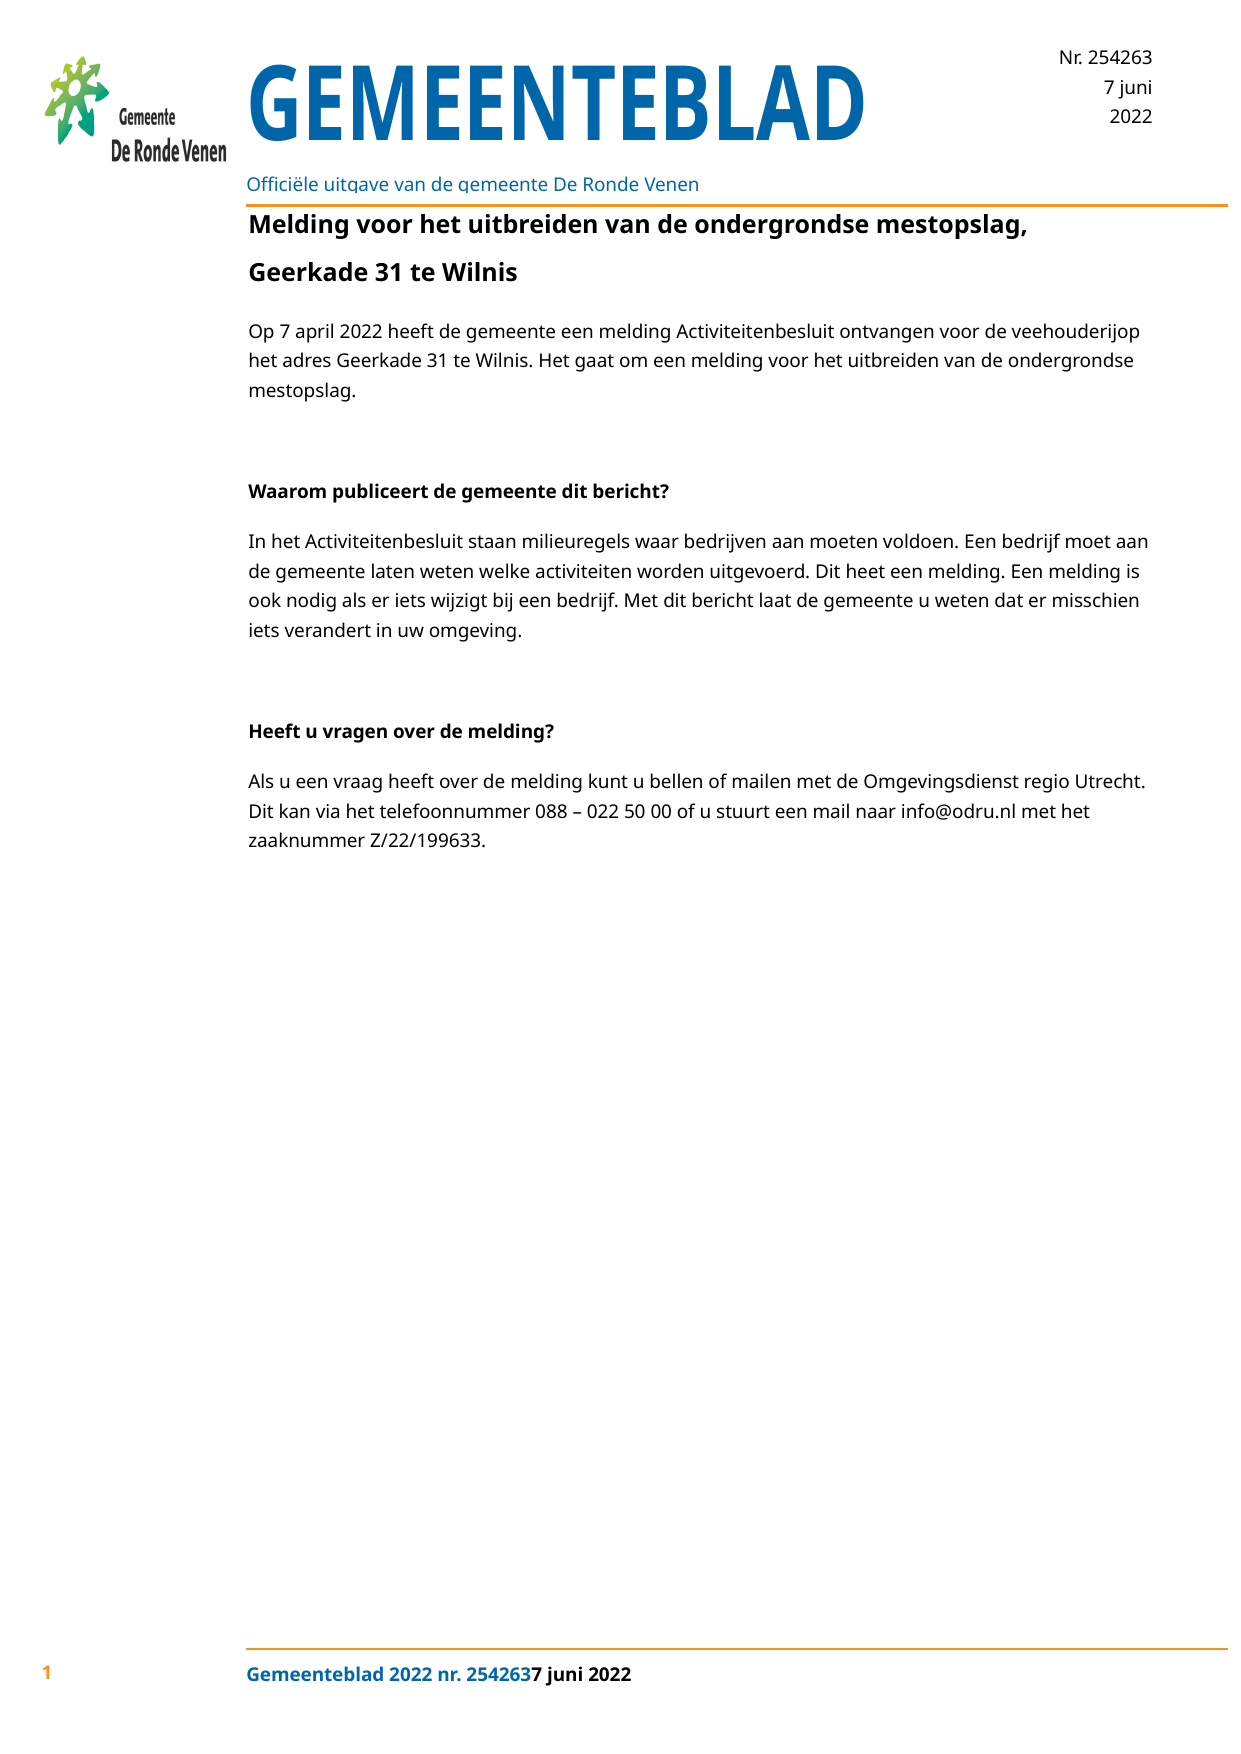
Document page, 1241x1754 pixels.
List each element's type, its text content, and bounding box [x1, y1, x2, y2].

text Melding voor het uitbreiden van de ondergrondse mestopslag, Geerkade 31 te Wilnis [248, 207, 1152, 288]
text In het Activiteitenbesluit staan milieuregels waar bedrijven aan moeten voldoen. Een bedrijf moet aan de gemeente laten weten welke activiteiten worden uitgevoerd. Dit heet een melding. Een melding is ook nodig als er iets wijzigt bij een bedrijf. Met dit bericht laat de gemeente u weten dat er misschien iets verandert in uw omgeving. [248, 528, 1152, 643]
text Waarom publiceert de gemeente dit bericht? [248, 478, 1152, 504]
text Op 7 april 2022 heeft de gemeente een melding Activiteitenbesluit ontvangen voor de veehouderijop het adres Geerkade 31 te Wilnis. Het gaat om een melding voor het uitbreiden van de ondergrondse mestopslag. [248, 318, 1152, 403]
text Heeft u vragen over de melding? [248, 718, 1152, 744]
text Als u een vraag heeft over de melding kunt u bellen of mailen met de Omgevingsdienst regio Utrecht. Dit kan via het telefoonnummer 088 – 022 50 00 of u stuurt een mail naar info@odru.nl met het zaaknummer Z/22/199633. [248, 768, 1152, 853]
picture [41, 47, 231, 172]
